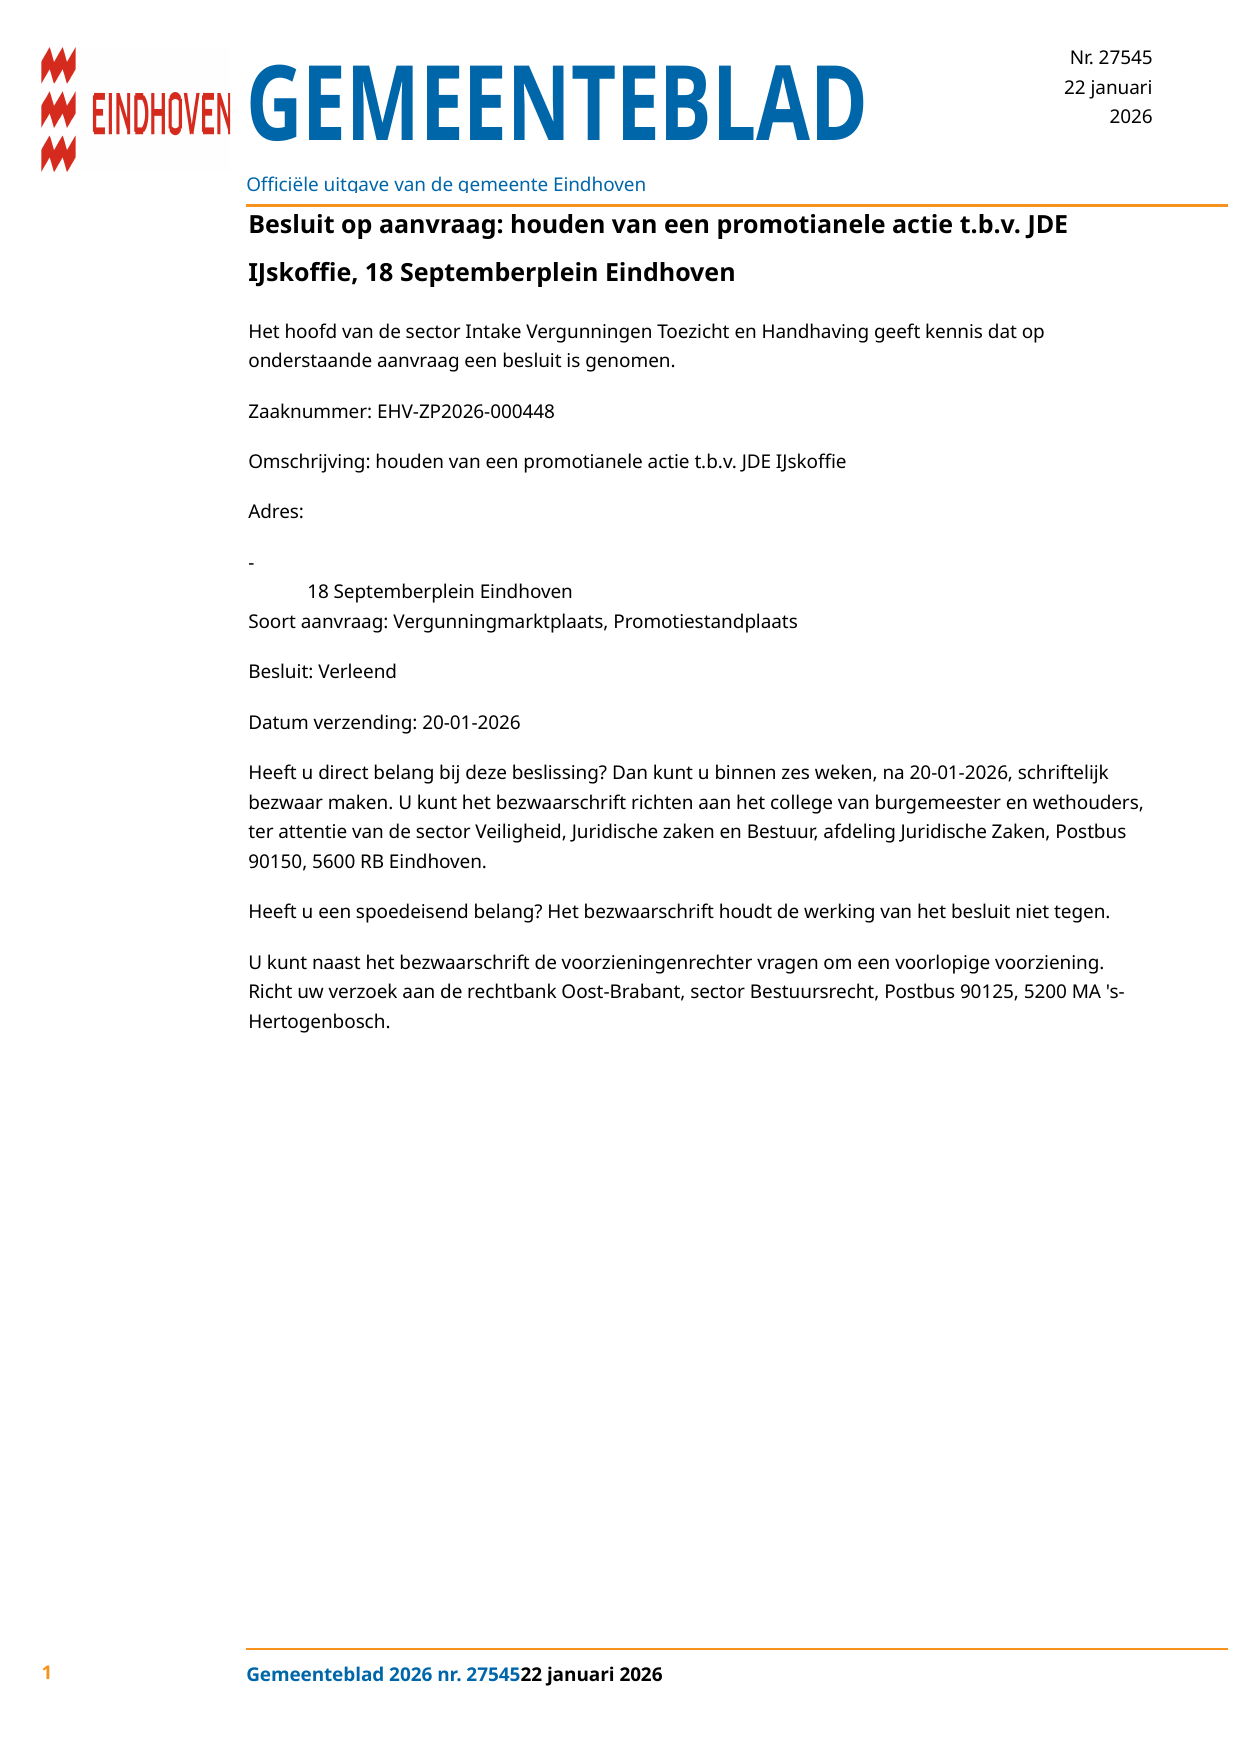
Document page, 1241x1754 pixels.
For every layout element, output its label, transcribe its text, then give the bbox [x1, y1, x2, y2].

text Omschrijving: houden van een promotianele actie t.b.v. JDE IJskoffie [248, 448, 1152, 474]
list 18 Septemberplein Eindhoven [248, 579, 1152, 604]
text Heeft u direct belang bij deze beslissing? Dan kunt u binnen zes weken, na 20-01-2026, schriftelijk bezwaar maken. U kunt het bezwaarschrift richten aan het college van burgemeester en wethouders, ter attentie van de sector Veiligheid, Juridische zaken en Bestuur, afdeling Juridische Zaken, Postbus 90150, 5600 RB Eindhoven. [248, 759, 1152, 874]
text Adres: [248, 499, 1152, 524]
text Datum verzending: 20-01-2026 [248, 709, 1152, 735]
text Het hoofd van de sector Intake Vergunningen Toezicht en Handhaving geeft kennis dat op onderstaande aanvraag een besluit is genomen. [248, 318, 1152, 373]
text U kunt naast het bezwaarschrift de voorzieningenrechter vragen om een voorlopige voorziening. Richt uw verzoek aan de rechtbank Oost-Brabant, sector Bestuursrecht, Postbus 90125, 5200 MA 's-Hertogenbosch. [248, 949, 1152, 1034]
picture [41, 47, 231, 172]
text Besluit op aanvraag: houden van een promotianele actie t.b.v. JDE IJskoffie, 18 Septemberplein Eindhoven [248, 207, 1152, 288]
text Zaaknummer: EHV-ZP2026-000448 [248, 398, 1152, 424]
text Heeft u een spoedeisend belang? Het bezwaarschrift houdt de werking van het besluit niet tegen. [248, 899, 1152, 924]
text Soort aanvraag: Vergunningmarktplaats, Promotiestandplaats [248, 608, 1152, 634]
text Besluit: Verleend [248, 659, 1152, 684]
